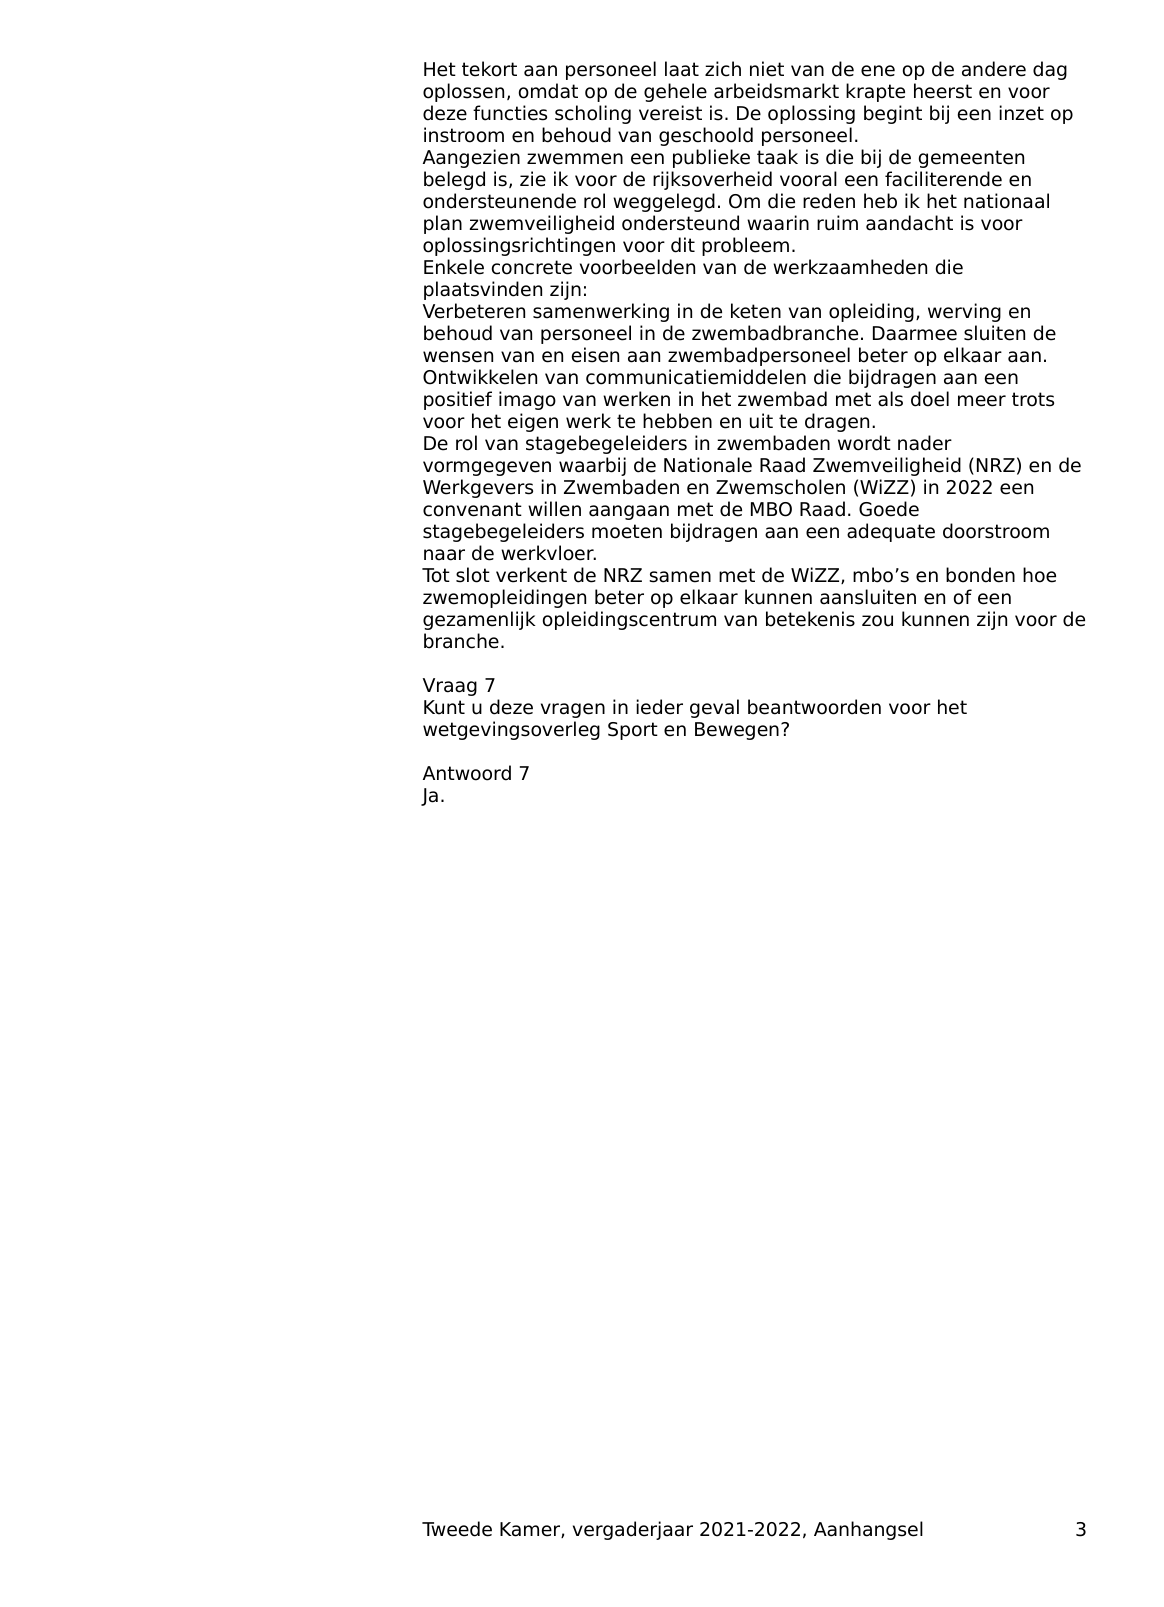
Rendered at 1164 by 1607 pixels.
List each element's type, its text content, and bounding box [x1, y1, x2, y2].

text Tot slot verkent de NRZ samen met de WiZZ, mbo’s en bonden hoe zwemopleidingen beter op elkaar kunnen aansluiten en of een gezamenlijk opleidingscentrum van betekenis zou kunnen zijn voor de branche. [422, 564, 1087, 652]
text Ja. [422, 785, 1087, 807]
text Het tekort aan personeel laat zich niet van de ene op de andere dag oplossen, omdat op de gehele arbeidsmarkt krapte heerst en voor deze functies scholing vereist is. De oplossing begint bij een inzet op instroom en behoud van geschoold personeel. [422, 59, 1087, 147]
text Kunt u deze vragen in ieder geval beantwoorden voor het wetgevingsoverleg Sport en Bewegen? [422, 697, 1087, 741]
text Ontwikkelen van communicatiemiddelen die bijdragen aan een positief imago van werken in het zwembad met als doel meer trots voor het eigen werk te hebben en uit te dragen. [422, 367, 1087, 433]
text De rol van stagebegeleiders in zwembaden wordt nader vormgegeven waarbij de Nationale Raad Zwemveiligheid (NRZ) en de Werkgevers in Zwembaden en Zwemscholen (WiZZ) in 2022 een convenant willen aangaan met de MBO Raad. Goede stagebegeleiders moeten bijdragen aan een adequate doorstroom naar de werkvloer. [422, 433, 1087, 564]
text Antwoord 7 [422, 763, 1087, 785]
text Vraag 7 [422, 675, 1087, 697]
text Verbeteren samenwerking in de keten van opleiding, werving en behoud van personeel in de zwembadbranche. Daarmee sluiten de wensen van en eisen aan zwembadpersoneel beter op elkaar aan. [422, 301, 1087, 367]
text Aangezien zwemmen een publieke taak is die bij de gemeenten belegd is, zie ik voor de rijksoverheid vooral een faciliterende en ondersteunende rol weggelegd. Om die reden heb ik het nationaal plan zwemveiligheid ondersteund waarin ruim aandacht is voor oplossingsrichtingen voor dit probleem. [422, 147, 1087, 257]
text Enkele concrete voorbeelden van de werkzaamheden die plaatsvinden zijn: [422, 257, 1087, 301]
